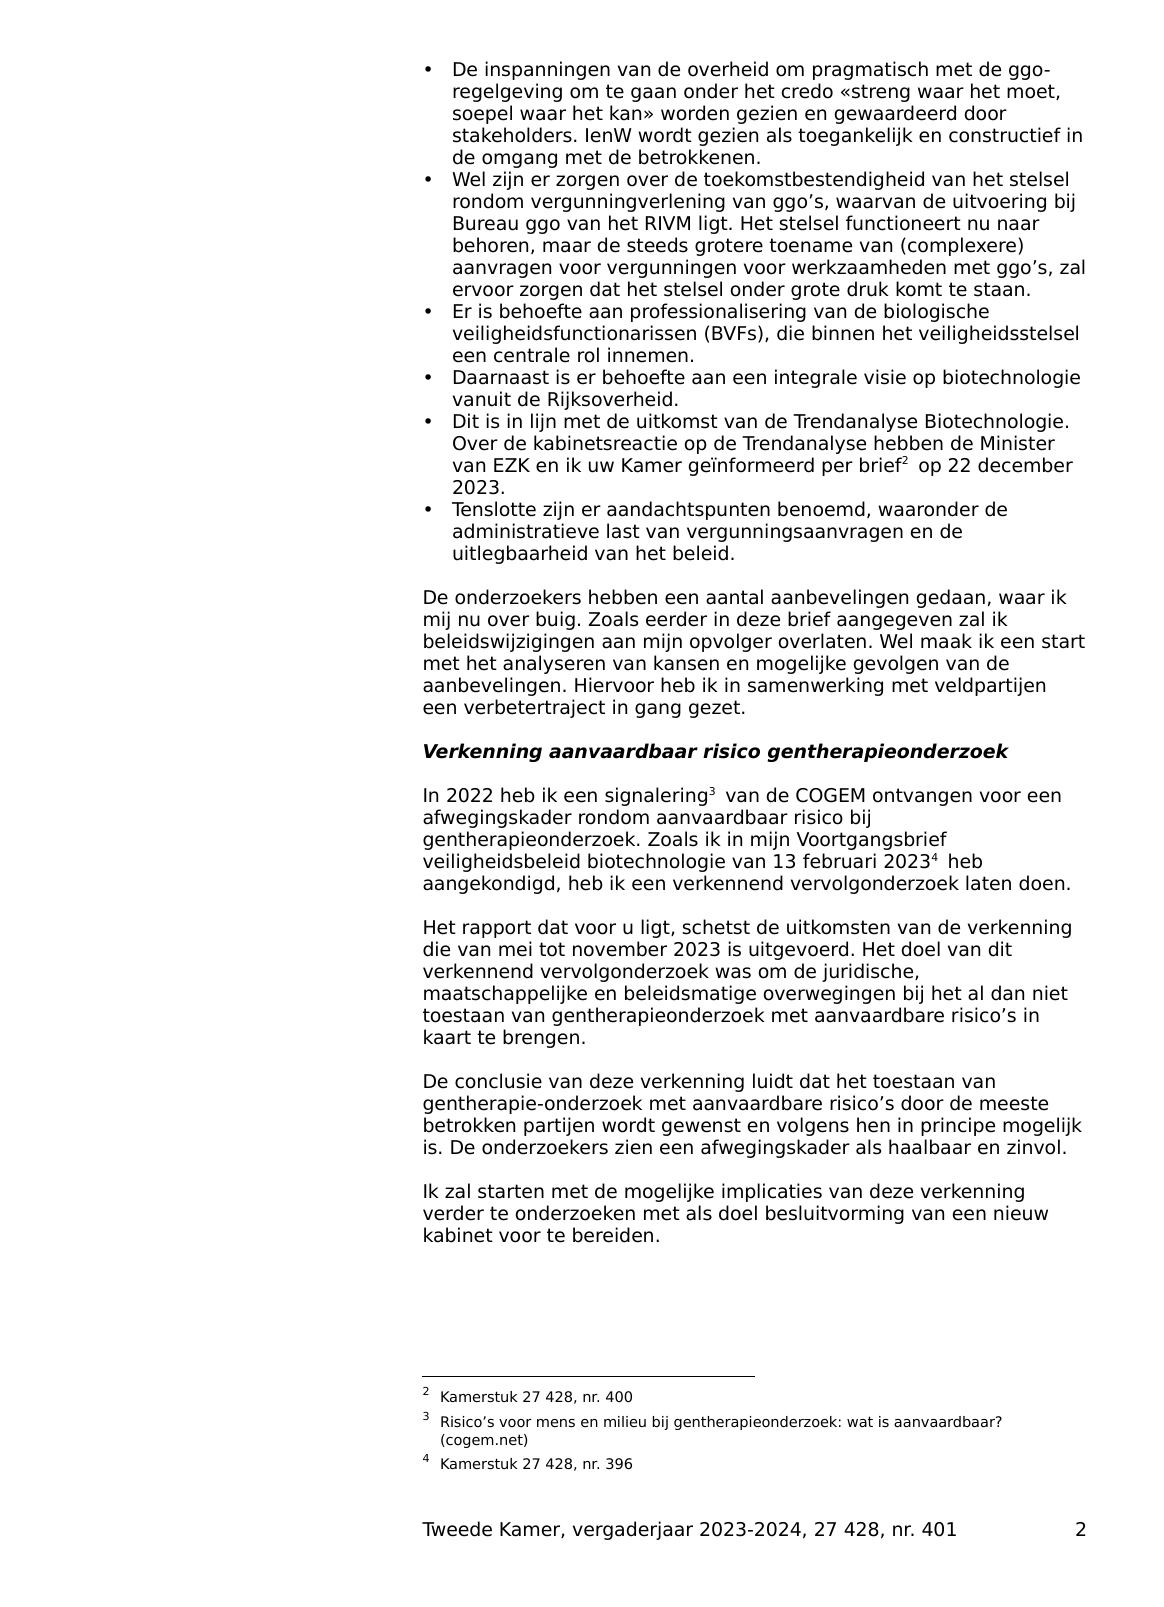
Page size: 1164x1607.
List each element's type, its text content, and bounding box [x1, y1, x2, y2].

text • Wel zijn er zorgen over de toekomstbestendigheid van het stelsel rondom vergunningverlening van ggo’s, waarvan de uitvoering bij Bureau ggo van het RIVM ligt. Het stelsel functioneert nu naar behoren, maar de steeds grotere toename van (complexere) aanvragen voor vergunningen voor werkzaamheden met ggo’s, zal ervoor zorgen dat het stelsel onder grote druk komt te staan. [422, 169, 1087, 301]
text Kamerstuk 27 428, nr. 400 [422, 1385, 1087, 1407]
text • De inspanningen van de overheid om pragmatisch met de ggo-regelgeving om te gaan onder het credo «streng waar het moet, soepel waar het kan» worden gezien en gewaardeerd door stakeholders. IenW wordt gezien als toegankelijk en constructief in de omgang met de betrokkenen. [422, 59, 1087, 169]
text • Dit is in lijn met de uitkomst van de Trendanalyse Biotechnologie. Over de kabinetsreactie op de Trendanalyse hebben de Minister van EZK en ik uw Kamer geïnformeerd per brief op 22 december 2023. [422, 411, 1087, 499]
subtitle Verkenning aanvaardbaar risico gentherapieonderzoek [422, 741, 1087, 763]
text Risico’s voor mens en milieu bij gentherapieonderzoek: wat is aanvaardbaar? (cogem.net) [422, 1410, 1087, 1449]
text De onderzoekers hebben een aantal aanbevelingen gedaan, waar ik mij nu over buig. Zoals eerder in deze brief aangegeven zal ik beleidswijzigingen aan mijn opvolger overlaten. Wel maak ik een start met het analyseren van kansen en mogelijke gevolgen van de aanbevelingen. Hiervoor heb ik in samenwerking met veldpartijen een verbetertraject in gang gezet. [422, 587, 1087, 719]
text Het rapport dat voor u ligt, schetst de uitkomsten van de verkenning die van mei tot november 2023 is uitgevoerd. Het doel van dit verkennend vervolgonderzoek was om de juridische, maatschappelijke en beleidsmatige overwegingen bij het al dan niet toestaan van gentherapieonderzoek met aanvaardbare risico’s in kaart te brengen. [422, 917, 1087, 1049]
text • Er is behoefte aan professionalisering van de biologische veiligheidsfunctionarissen (BVFs), die binnen het veiligheidsstelsel een centrale rol innemen. [422, 301, 1087, 367]
text • Daarnaast is er behoefte aan een integrale visie op biotechnologie vanuit de Rijksoverheid. [422, 367, 1087, 411]
text • Tenslotte zijn er aandachtspunten benoemd, waaronder de administratieve last van vergunningsaanvragen en de uitlegbaarheid van het beleid. [422, 499, 1087, 564]
text Ik zal starten met de mogelijke implicaties van deze verkenning verder te onderzoeken met als doel besluitvorming van een nieuw kabinet voor te bereiden. [422, 1181, 1087, 1247]
text Kamerstuk 27 428, nr. 396 [422, 1452, 1087, 1474]
text De conclusie van deze verkenning luidt dat het toestaan van gentherapie-onderzoek met aanvaardbare risico’s door de meeste betrokken partijen wordt gewenst en volgens hen in principe mogelijk is. De onderzoekers zien een afwegingskader als haalbaar en zinvol. [422, 1071, 1087, 1159]
text In 2022 heb ik een signalering van de COGEM ontvangen voor een afwegingskader rondom aanvaardbaar risico bij gentherapieonderzoek. Zoals ik in mijn Voortgangsbrief veiligheidsbeleid biotechnologie van 13 februari 2023 heb aangekondigd, heb ik een verkennend vervolgonderzoek laten doen. [422, 785, 1087, 895]
